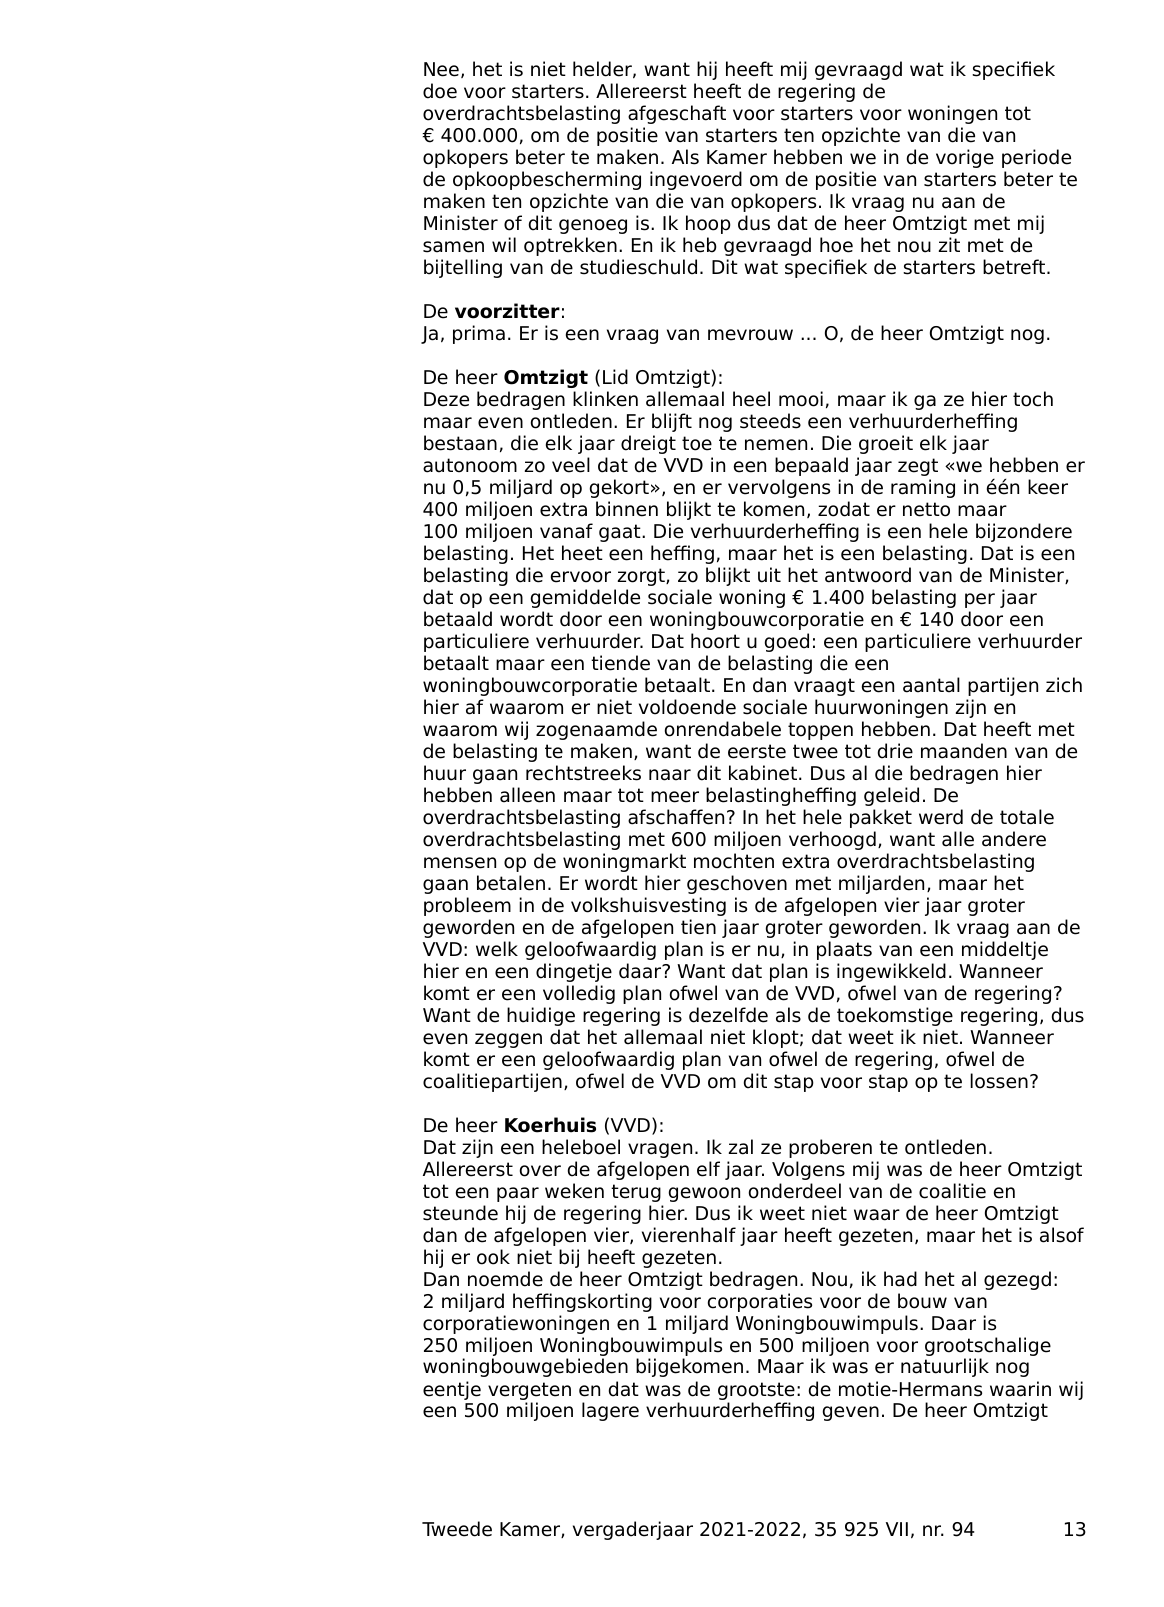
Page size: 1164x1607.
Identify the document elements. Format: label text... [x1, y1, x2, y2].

text Deze bedragen klinken allemaal heel mooi, maar ik ga ze hier toch maar even ontleden. Er blijft nog steeds een verhuurderheffing bestaan, die elk jaar dreigt toe te nemen. Die groeit elk jaar autonoom zo veel dat de VVD in een bepaald jaar zegt «we hebben er nu 0,5 miljard op gekort», en er vervolgens in de raming in één keer 400 miljoen extra binnen blijkt te komen, zodat er netto maar 100 miljoen vanaf gaat. Die verhuurderheffing is een hele bijzondere belasting. Het heet een heffing, maar het is een belasting. Dat is een belasting die ervoor zorgt, zo blijkt uit het antwoord van de Minister, dat op een gemiddelde sociale woning € 1.400 belasting per jaar betaald wordt door een woningbouwcorporatie en € 140 door een particuliere verhuurder. Dat hoort u goed: een particuliere verhuurder betaalt maar een tiende van de belasting die een woningbouwcorporatie betaalt. En dan vraagt een aantal partijen zich hier af waarom er niet voldoende sociale huurwoningen zijn en waarom wij zogenaamde onrendabele toppen hebben. Dat heeft met de belasting te maken, want de eerste twee tot drie maanden van de huur gaan rechtstreeks naar dit kabinet. Dus al die bedragen hier hebben alleen maar tot meer belastingheffing geleid. De overdrachtsbelasting afschaffen? In het hele pakket werd de totale overdrachtsbelasting met 600 miljoen verhoogd, want alle andere mensen op de woningmarkt mochten extra overdrachtsbelasting gaan betalen. Er wordt hier geschoven met miljarden, maar het probleem in de volkshuisvesting is de afgelopen vier jaar groter geworden en de afgelopen tien jaar groter geworden. Ik vraag aan de VVD: welk geloofwaardig plan is er nu, in plaats van een middeltje hier en een dingetje daar? Want dat plan is ingewikkeld. Wanneer komt er een volledig plan ofwel van de VVD, ofwel van de regering? Want de huidige regering is dezelfde als de toekomstige regering, dus even zeggen dat het allemaal niet klopt; dat weet ik niet. Wanneer komt er een geloofwaardig plan van ofwel de regering, ofwel de coalitiepartijen, ofwel de VVD om dit stap voor stap op te lossen? [422, 389, 1087, 1092]
text De heer Koerhuis (VVD): [422, 1115, 1087, 1137]
text Ja, prima. Er is een vraag van mevrouw ... O, de heer Omtzigt nog. [422, 323, 1087, 345]
text De heer Omtzigt (Lid Omtzigt): [422, 367, 1087, 389]
text De voorzitter: [422, 301, 1087, 323]
text Dan noemde de heer Omtzigt bedragen. Nou, ik had het al gezegd: 2 miljard heffingskorting voor corporaties voor de bouw van corporatiewoningen en 1 miljard Woningbouwimpuls. Daar is 250 miljoen Woningbouwimpuls en 500 miljoen voor grootschalige woningbouwgebieden bijgekomen. Maar ik was er natuurlijk nog eentje vergeten en dat was de grootste: de motie-Hermans waarin wij een 500 miljoen lagere verhuurderheffing geven. De heer Omtzigt [422, 1268, 1087, 1422]
text Dat zijn een heleboel vragen. Ik zal ze proberen te ontleden. Allereerst over de afgelopen elf jaar. Volgens mij was de heer Omtzigt tot een paar weken terug gewoon onderdeel van de coalitie en steunde hij de regering hier. Dus ik weet niet waar de heer Omtzigt dan de afgelopen vier, vierenhalf jaar heeft gezeten, maar het is alsof hij er ook niet bij heeft gezeten. [422, 1137, 1087, 1268]
text Nee, het is niet helder, want hij heeft mij gevraagd wat ik specifiek doe voor starters. Allereerst heeft de regering de overdrachtsbelasting afgeschaft voor starters voor woningen tot € 400.000, om de positie van starters ten opzichte van die van opkopers beter te maken. Als Kamer hebben we in de vorige periode de opkoopbescherming ingevoerd om de positie van starters beter te maken ten opzichte van die van opkopers. Ik vraag nu aan de Minister of dit genoeg is. Ik hoop dus dat de heer Omtzigt met mij samen wil optrekken. En ik heb gevraagd hoe het nou zit met de bijtelling van de studieschuld. Dit wat specifiek de starters betreft. [422, 59, 1087, 279]
